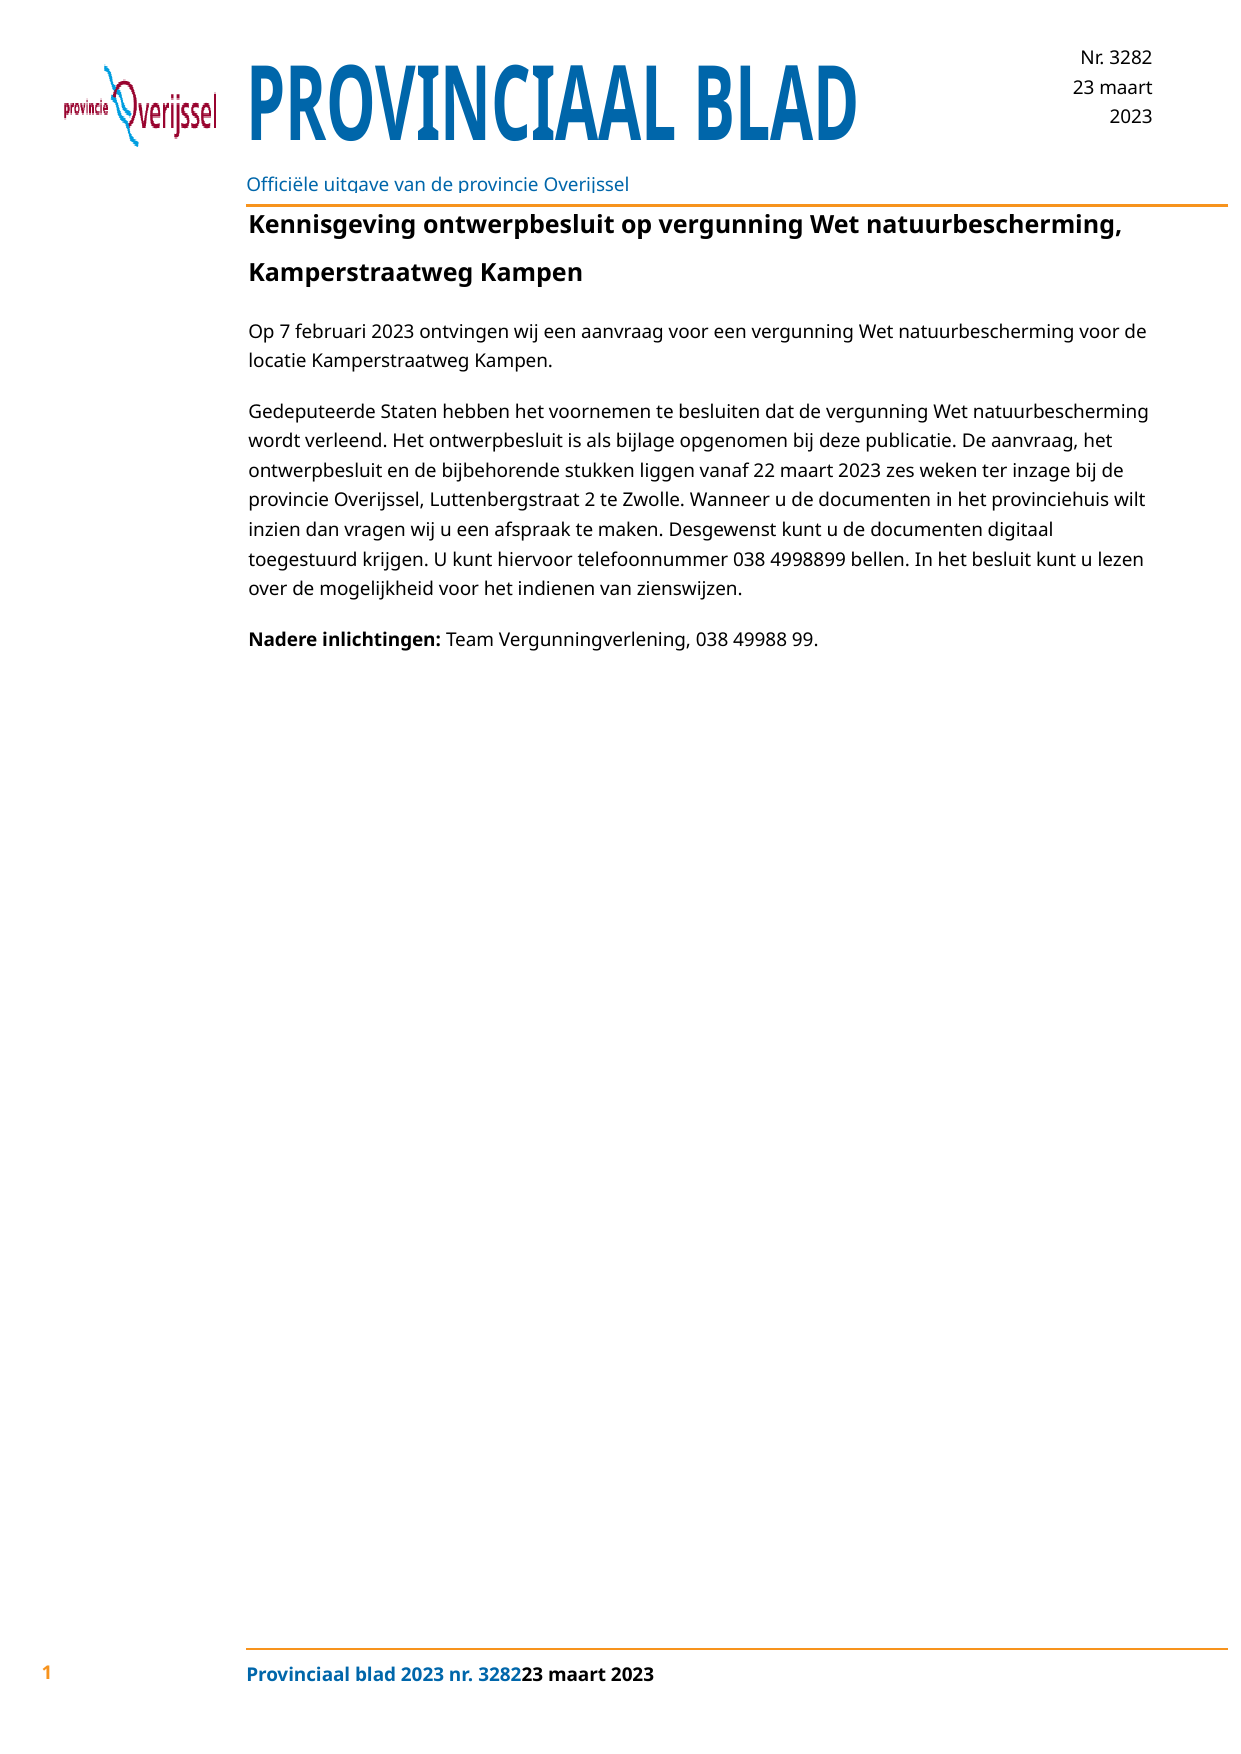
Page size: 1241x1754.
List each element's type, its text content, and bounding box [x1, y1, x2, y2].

text Op 7 februari 2023 ontvingen wij een aanvraag voor een vergunning Wet natuurbescherming voor de locatie Kamperstraatweg Kampen. [248, 318, 1152, 373]
text Nadere inlichtingen: Team Vergunningverlening, 038 49988 99. [248, 626, 1152, 652]
picture [41, 47, 231, 172]
text Kennisgeving ontwerpbesluit op vergunning Wet natuurbescherming, Kamperstraatweg Kampen [248, 207, 1152, 288]
text Gedeputeerde Staten hebben het voornemen te besluiten dat de vergunning Wet natuurbescherming wordt verleend. Het ontwerpbesluit is als bijlage opgenomen bij deze publicatie. De aanvraag, het ontwerpbesluit en de bijbehorende stukken liggen vanaf 22 maart 2023 zes weken ter inzage bij de provincie Overijssel, Luttenbergstraat 2 te Zwolle. Wanneer u de documenten in het provinciehuis wilt inzien dan vragen wij u een afspraak te maken. Desgewenst kunt u de documenten digitaal toegestuurd krijgen. U kunt hiervoor telefoonnummer 038 4998899 bellen. In het besluit kunt u lezen over de mogelijkheid voor het indienen van zienswijzen. [248, 398, 1152, 601]
